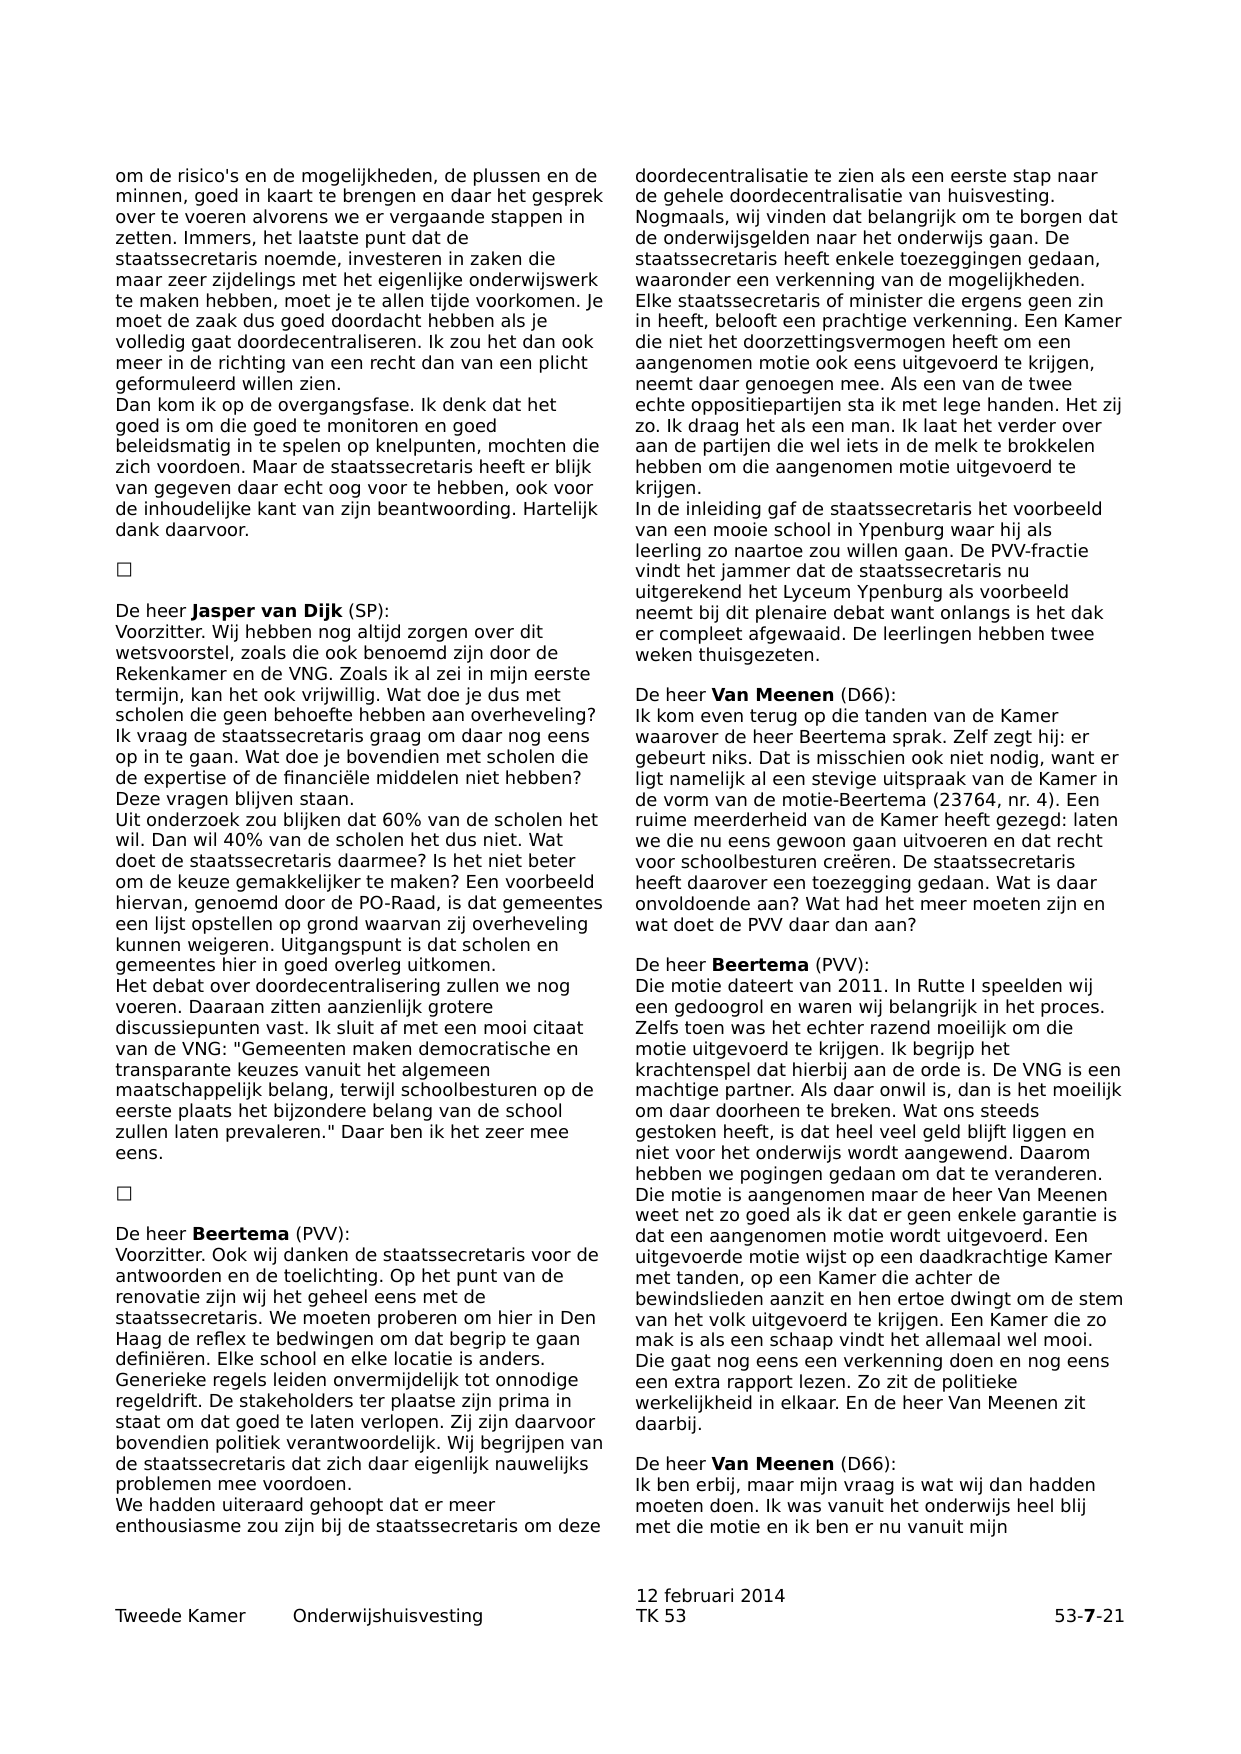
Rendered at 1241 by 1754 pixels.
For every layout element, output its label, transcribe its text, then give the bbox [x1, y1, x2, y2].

text De heer Van Meenen (D66): [635, 685, 1125, 706]
text De heer Van Meenen (D66): [635, 1454, 1125, 1475]
text Die motie dateert van 2011. In Rutte I speelden wij een gedoogrol en waren wij belangrijk in het proces. Zelfs toen was het echter razend moeilijk om die motie uitgevoerd te krijgen. Ik begrijp het krachtenspel dat hierbij aan de orde is. De VNG is een machtige partner. Als daar onwil is, dan is het moeilijk om daar doorheen te breken. Wat ons steeds gestoken heeft, is dat heel veel geld blijft liggen en niet voor het onderwijs wordt aangewend. Daarom hebben we pogingen gedaan om dat te veranderen. Die motie is aangenomen maar de heer Van Meenen weet net zo goed als ik dat er geen enkele garantie is dat een aangenomen motie wordt uitgevoerd. Een uitgevoerde motie wijst op een daadkrachtige Kamer met tanden, op een Kamer die achter de bewindslieden aanzit en hen ertoe dwingt om de stem van het volk uitgevoerd te krijgen. Een Kamer die zo mak is als een schaap vindt het allemaal wel mooi. Die gaat nog eens een verkenning doen en nog eens een extra rapport lezen. Zo zit de politieke werkelijkheid in elkaar. En de heer Van Meenen zit daarbij. [635, 976, 1125, 1434]
text Ik ben erbij, maar mijn vraag is wat wij dan hadden moeten doen. Ik was vanuit het onderwijs heel blij met die motie en ik ben er nu vanuit mijn [635, 1475, 1125, 1537]
text Het debat over doordecentralisering zullen we nog voeren. Daaraan zitten aanzienlijk grotere discussiepunten vast. Ik sluit af met een mooi citaat van de VNG: "Gemeenten maken democratische en transparante keuzes vanuit het algemeen maatschappelijk belang, terwijl schoolbesturen op de eerste plaats het bijzondere belang van de school zullen laten prevaleren." Daar ben ik het zeer mee eens. [115, 976, 605, 1163]
text om de risico's en de mogelijkheden, de plussen en de minnen, goed in kaart te brengen en daar het gesprek over te voeren alvorens we er vergaande stappen in zetten. Immers, het laatste punt dat de staatssecretaris noemde, investeren in zaken die maar zeer zijdelings met het eigenlijke onderwijswerk te maken hebben, moet je te allen tijde voorkomen. Je moet de zaak dus goed doordacht hebben als je volledig gaat doordecentraliseren. Ik zou het dan ook meer in de richting van een recht dan van een plicht geformuleerd willen zien. [115, 165, 605, 394]
text Uit onderzoek zou blijken dat 60% van de scholen het wil. Dan wil 40% van de scholen het dus niet. Wat doet de staatssecretaris daarmee? Is het niet beter om de keuze gemakkelijker te maken? Een voorbeeld hiervan, genoemd door de PO-Raad, is dat gemeentes een lijst opstellen op grond waarvan zij overheveling kunnen weigeren. Uitgangspunt is dat scholen en gemeentes hier in goed overleg uitkomen. [115, 809, 605, 976]
text ⬜ [115, 1183, 605, 1204]
text We hadden uiteraard gehoopt dat er meer enthousiasme zou zijn bij de staatssecretaris om deze [115, 1495, 605, 1537]
text Voorzitter. Wij hebben nog altijd zorgen over dit wetsvoorstel, zoals die ook benoemd zijn door de Rekenkamer en de VNG. Zoals ik al zei in mijn eerste termijn, kan het ook vrijwillig. Wat doe je dus met scholen die geen behoefte hebben aan overheveling? Ik vraag de staatssecretaris graag om daar nog eens op in te gaan. Wat doe je bovendien met scholen die de expertise of de financiële middelen niet hebben? Deze vragen blijven staan. [115, 622, 605, 809]
text De heer Beertema (PVV): [635, 955, 1125, 976]
text De heer Beertema (PVV): [115, 1224, 605, 1245]
text In de inleiding gaf de staatssecretaris het voorbeeld van een mooie school in Ypenburg waar hij als leerling zo naartoe zou willen gaan. De PVV-fractie vindt het jammer dat de staatssecretaris nu uitgerekend het Lyceum Ypenburg als voorbeeld neemt bij dit plenaire debat want onlangs is het dak er compleet afgewaaid. De leerlingen hebben twee weken thuisgezeten. [635, 499, 1125, 665]
text Voorzitter. Ook wij danken de staatssecretaris voor de antwoorden en de toelichting. Op het punt van de renovatie zijn wij het geheel eens met de staatssecretaris. We moeten proberen om hier in Den Haag de reflex te bedwingen om dat begrip te gaan definiëren. Elke school en elke locatie is anders. Generieke regels leiden onvermijdelijk tot onnodige regeldrift. De stakeholders ter plaatse zijn prima in staat om dat goed te laten verlopen. Zij zijn daarvoor bovendien politiek verantwoordelijk. Wij begrijpen van de staatssecretaris dat zich daar eigenlijk nauwelijks problemen mee voordoen. [115, 1245, 605, 1495]
text Dan kom ik op de overgangsfase. Ik denk dat het goed is om die goed te monitoren en goed beleidsmatig in te spelen op knelpunten, mochten die zich voordoen. Maar de staatssecretaris heeft er blijk van gegeven daar echt oog voor te hebben, ook voor de inhoudelijke kant van zijn beantwoording. Hartelijk dank daarvoor. [115, 394, 605, 540]
text doordecentralisatie te zien als een eerste stap naar de gehele doordecentralisatie van huisvesting. Nogmaals, wij vinden dat belangrijk om te borgen dat de onderwijsgelden naar het onderwijs gaan. De staatssecretaris heeft enkele toezeggingen gedaan, waaronder een verkenning van de mogelijkheden. Elke staatssecretaris of minister die ergens geen zin in heeft, belooft een prachtige verkenning. Een Kamer die niet het doorzettingsvermogen heeft om een aangenomen motie ook eens uitgevoerd te krijgen, neemt daar genoegen mee. Als een van de twee echte oppositiepartijen sta ik met lege handen. Het zij zo. Ik draag het als een man. Ik laat het verder over aan de partijen die wel iets in de melk te brokkelen hebben om die aangenomen motie uitgevoerd te krijgen. [635, 165, 1125, 499]
text ⬜ [115, 560, 605, 581]
text De heer Jasper van Dijk (SP): [115, 601, 605, 622]
text Ik kom even terug op die tanden van de Kamer waarover de heer Beertema sprak. Zelf zegt hij: er gebeurt niks. Dat is misschien ook niet nodig, want er ligt namelijk al een stevige uitspraak van de Kamer in de vorm van de motie-Beertema (23764, nr. 4). Een ruime meerderheid van de Kamer heeft gezegd: laten we die nu eens gewoon gaan uitvoeren en dat recht voor schoolbesturen creëren. De staatssecretaris heeft daarover een toezegging gedaan. Wat is daar onvoldoende aan? Wat had het meer moeten zijn en wat doet de PVV daar dan aan? [635, 706, 1125, 935]
